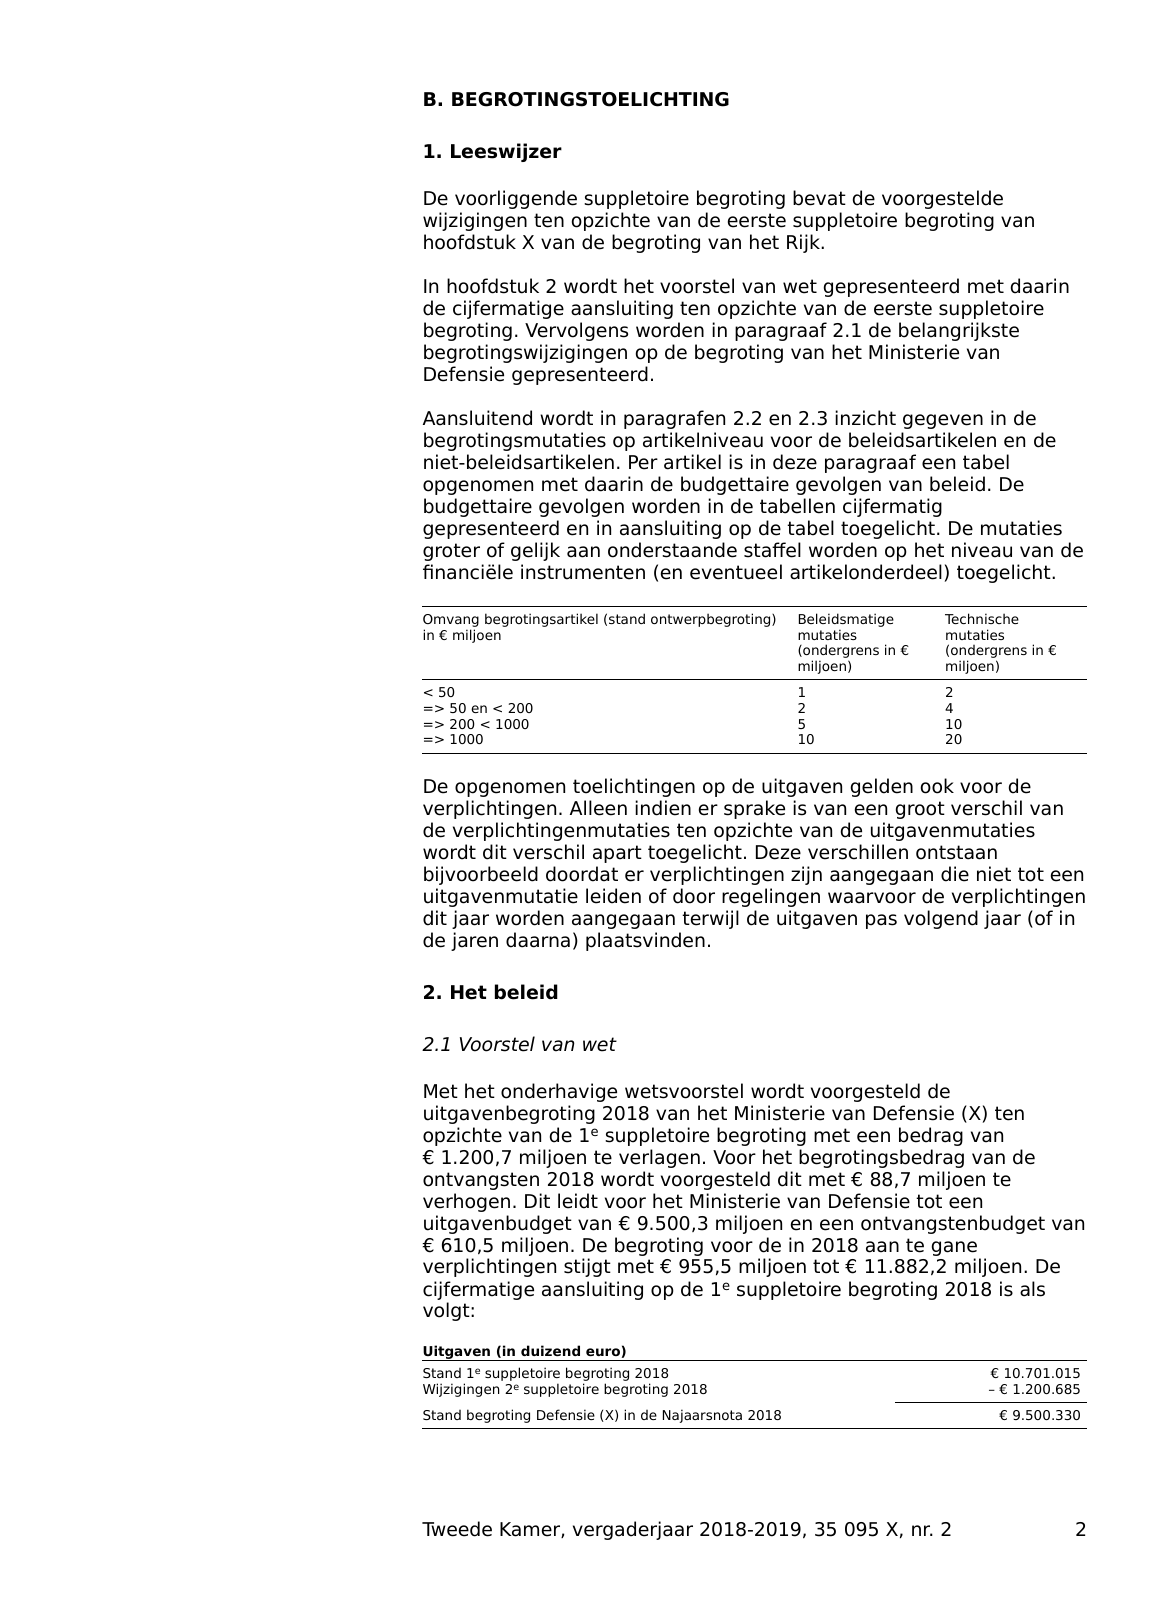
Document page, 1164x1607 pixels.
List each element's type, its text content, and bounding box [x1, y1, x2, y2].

table_cell 4 [939, 701, 1087, 716]
subtitle 2. Het beleid [422, 982, 1087, 1004]
subtitle 1. Leeswijzer [422, 141, 1087, 163]
table_cell < 50 [422, 680, 791, 701]
table_cell 2 [939, 680, 1087, 701]
text De voorliggende suppletoire begroting bevat de voorgestelde wijzigingen ten opzichte van de eerste suppletoire begroting van hoofdstuk X van de begroting van het Rijk. [422, 188, 1087, 254]
table_cell 10 [939, 716, 1087, 732]
table_cell => 200 < 1000 [422, 716, 791, 732]
table_cell 1 [791, 680, 939, 701]
table_header Omvang begrotingsartikel (stand ontwerpbegroting) in € miljoen [422, 607, 791, 679]
table_header Uitgaven (in duizend euro) [422, 1344, 1087, 1360]
table_cell 5 [791, 716, 939, 732]
table_cell 2 [791, 701, 939, 716]
table_cell => 1000 [422, 732, 791, 753]
table_cell – € 1.200.685 [895, 1381, 1087, 1402]
table_cell € 10.701.015 [895, 1361, 1087, 1381]
table_header Technische mutaties (ondergrens in € miljoen) [939, 607, 1087, 679]
table_cell 20 [939, 732, 1087, 753]
subtitle 2.1 Voorstel van wet [422, 1034, 1087, 1056]
table_cell Stand 1e suppletoire begroting 2018 [422, 1361, 895, 1381]
table_cell € 9.500.330 [895, 1403, 1087, 1428]
text In hoofdstuk 2 wordt het voorstel van wet gepresenteerd met daarin de cijfermatige aansluiting ten opzichte van de eerste suppletoire begroting. Vervolgens worden in paragraaf 2.1 de belangrijkste begrotingswijzigingen op de begroting van het Ministerie van Defensie gepresenteerd. [422, 276, 1087, 386]
table_cell Stand begroting Defensie (X) in de Najaarsnota 2018 [422, 1402, 895, 1428]
table_header Beleidsmatige mutaties (ondergrens in € miljoen) [791, 607, 939, 679]
text Aansluitend wordt in paragrafen 2.2 en 2.3 inzicht gegeven in de begrotingsmutaties op artikelniveau voor de beleidsartikelen en de niet-beleidsartikelen. Per artikel is in deze paragraaf een tabel opgenomen met daarin de budgettaire gevolgen van beleid. De budgettaire gevolgen worden in de tabellen cijfermatig gepresenteerd en in aansluiting op de tabel toegelicht. De mutaties groter of gelijk aan onderstaande staffel worden op het niveau van de financiële instrumenten (en eventueel artikelonderdeel) toegelicht. [422, 408, 1087, 584]
table_cell 10 [791, 732, 939, 753]
text De opgenomen toelichtingen op de uitgaven gelden ook voor de verplichtingen. Alleen indien er sprake is van een groot verschil van de verplichtingenmutaties ten opzichte van de uitgavenmutaties wordt dit verschil apart toegelicht. Deze verschillen ontstaan bijvoorbeeld doordat er verplichtingen zijn aangegaan die niet tot een uitgavenmutatie leiden of door regelingen waarvoor de verplichtingen dit jaar worden aangegaan terwijl de uitgaven pas volgend jaar (of in de jaren daarna) plaatsvinden. [422, 776, 1087, 952]
subtitle B. BEGROTINGSTOELICHTING [422, 89, 1087, 111]
table_cell Wijzigingen 2e suppletoire begroting 2018 [422, 1381, 895, 1402]
text Met het onderhavige wetsvoorstel wordt voorgesteld de uitgavenbegroting 2018 van het Ministerie van Defensie (X) ten opzichte van de 1e suppletoire begroting met een bedrag van € 1.200,7 miljoen te verlagen. Voor het begrotingsbedrag van de ontvangsten 2018 wordt voorgesteld dit met € 88,7 miljoen te verhogen. Dit leidt voor het Ministerie van Defensie tot een uitgavenbudget van € 9.500,3 miljoen en een ontvangstenbudget van € 610,5 miljoen. De begroting voor de in 2018 aan te gane verplichtingen stijgt met € 955,5 miljoen tot € 11.882,2 miljoen. De cijfermatige aansluiting op de 1e suppletoire begroting 2018 is als volgt: [422, 1081, 1087, 1322]
table_cell => 50 en < 200 [422, 701, 791, 716]
